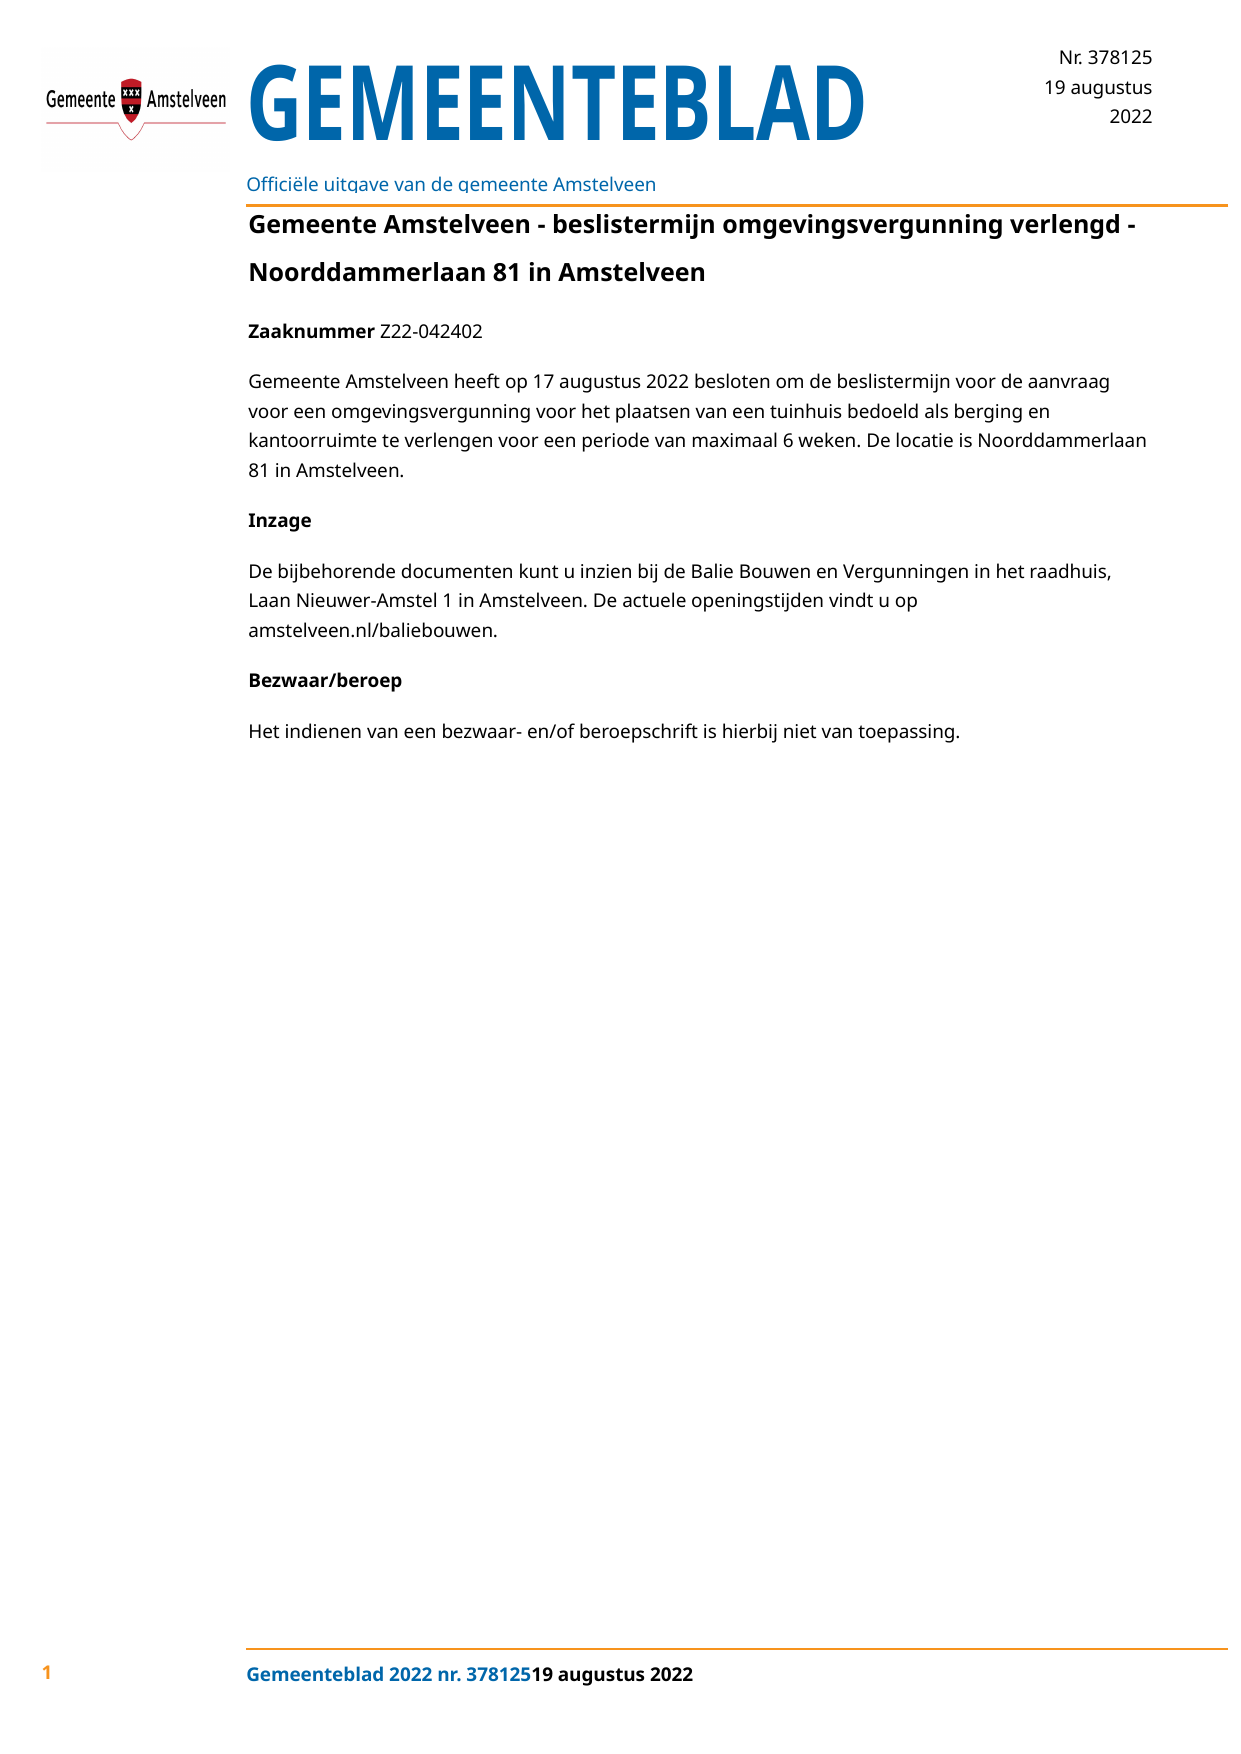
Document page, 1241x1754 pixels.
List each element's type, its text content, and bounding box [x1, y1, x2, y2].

text Bezwaar/beroep [248, 667, 1152, 693]
text Gemeente Amstelveen - beslistermijn omgevingsvergunning verlengd - Noorddammerlaan 81 in Amstelveen [248, 207, 1152, 288]
text Het indienen van een bezwaar- en/of beroepschrift is hierbij niet van toepassing. [248, 718, 1152, 744]
picture [41, 47, 231, 172]
text Inzage [248, 507, 1152, 533]
text Gemeente Amstelveen heeft op 17 augustus 2022 besloten om de beslistermijn voor de aanvraag voor een omgevingsvergunning voor het plaatsen van een tuinhuis bedoeld als berging en kantoorruimte te verlengen voor een periode van maximaal 6 weken. De locatie is Noorddammerlaan 81 in Amstelveen. [248, 368, 1152, 483]
text De bijbehorende documenten kunt u inzien bij de Balie Bouwen en Vergunningen in het raadhuis, Laan Nieuwer-Amstel 1 in Amstelveen. De actuele openingstijden vindt u op amstelveen.nl/baliebouwen. [248, 558, 1152, 643]
text Zaaknummer Z22-042402 [248, 318, 1152, 344]
